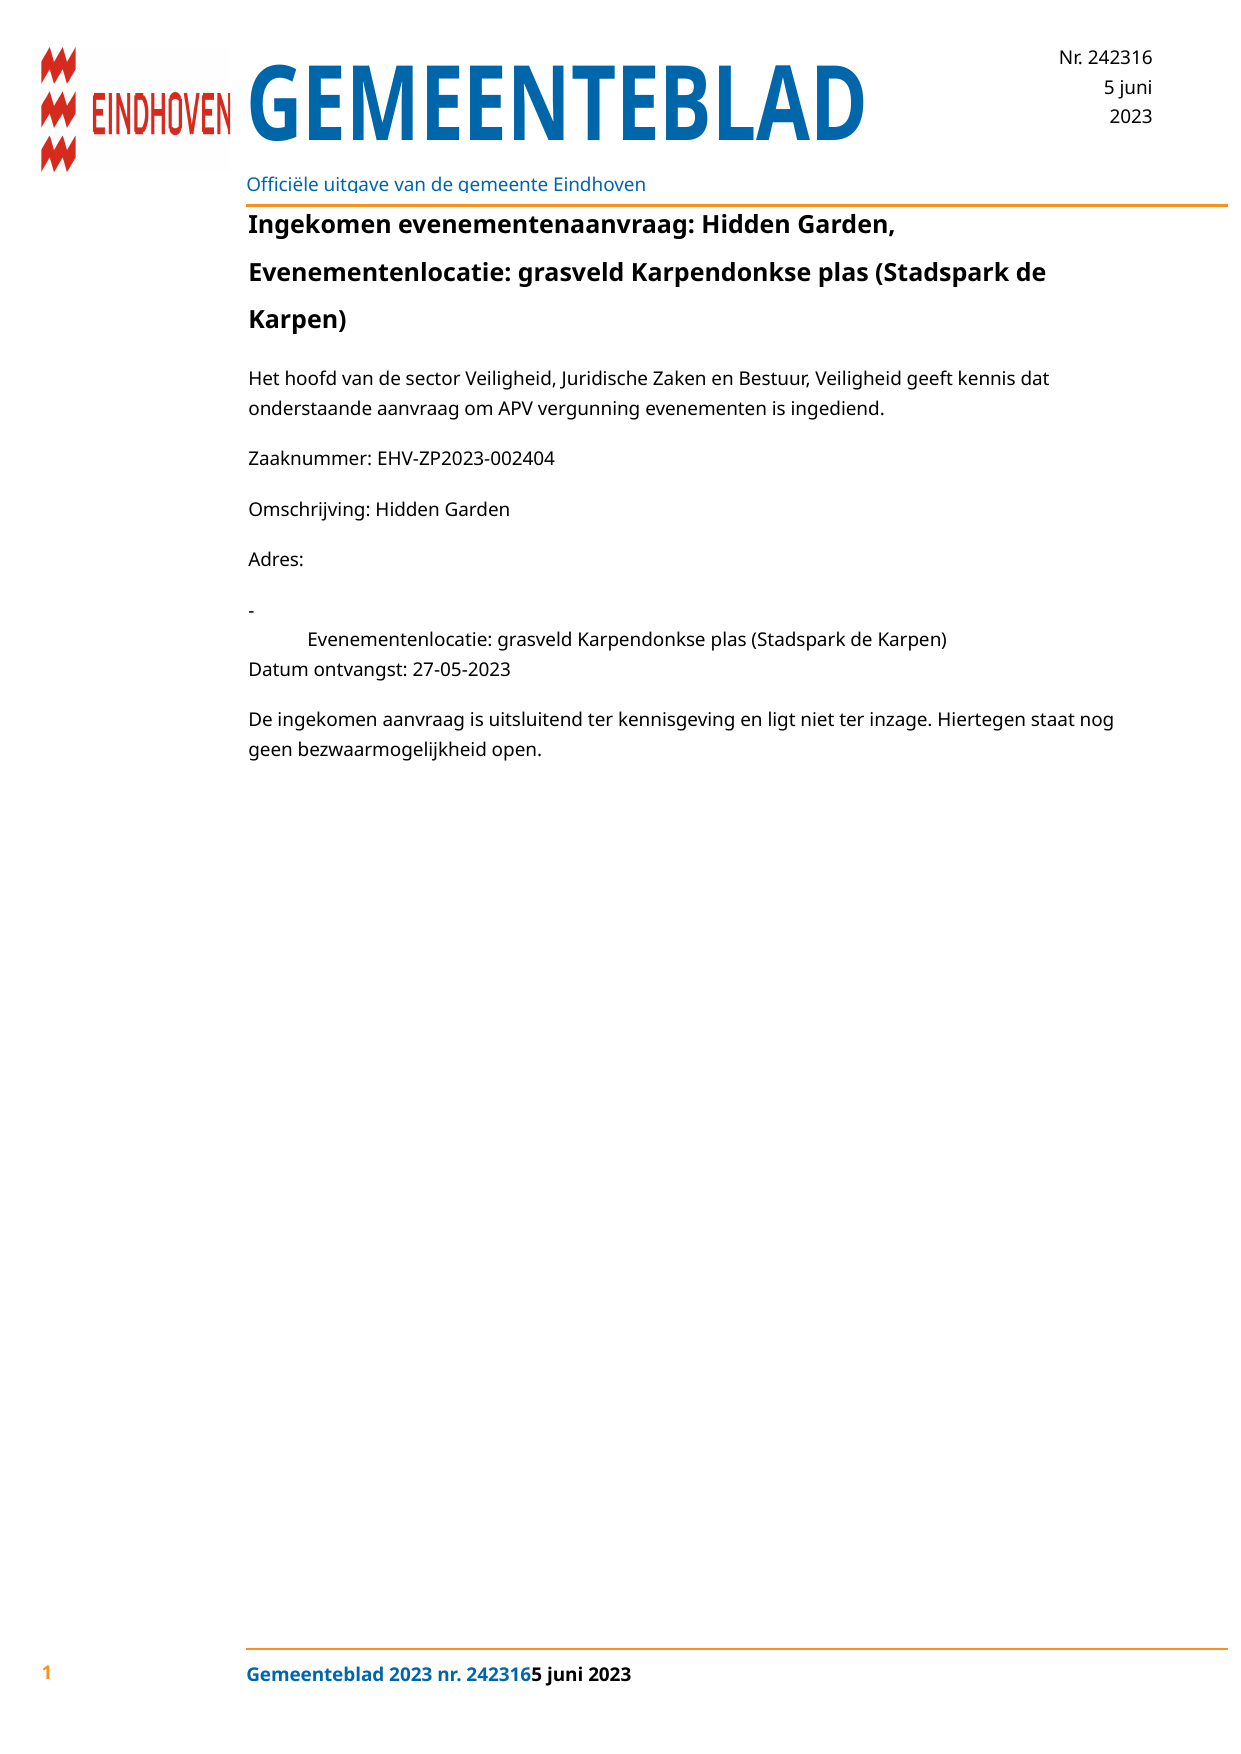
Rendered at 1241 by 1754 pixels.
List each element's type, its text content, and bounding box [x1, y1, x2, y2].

text Omschrijving: Hidden Garden [248, 496, 1152, 522]
text De ingekomen aanvraag is uitsluitend ter kennisgeving en ligt niet ter inzage. Hiertegen staat nog geen bezwaarmogelijkheid open. [248, 706, 1152, 762]
text Adres: [248, 546, 1152, 572]
text Datum ontvangst: 27-05-2023 [248, 656, 1152, 682]
text Ingekomen evenementenaanvraag: Hidden Garden, Evenementenlocatie: grasveld Karpendonkse plas (Stadspark de Karpen) [248, 207, 1152, 336]
list Evenementenlocatie: grasveld Karpendonkse plas (Stadspark de Karpen) [248, 626, 1152, 652]
text Zaaknummer: EHV-ZP2023-002404 [248, 446, 1152, 471]
picture [41, 47, 231, 172]
text Het hoofd van de sector Veiligheid, Juridische Zaken en Bestuur, Veiligheid geeft kennis dat onderstaande aanvraag om APV vergunning evenementen is ingediend. [248, 366, 1152, 421]
